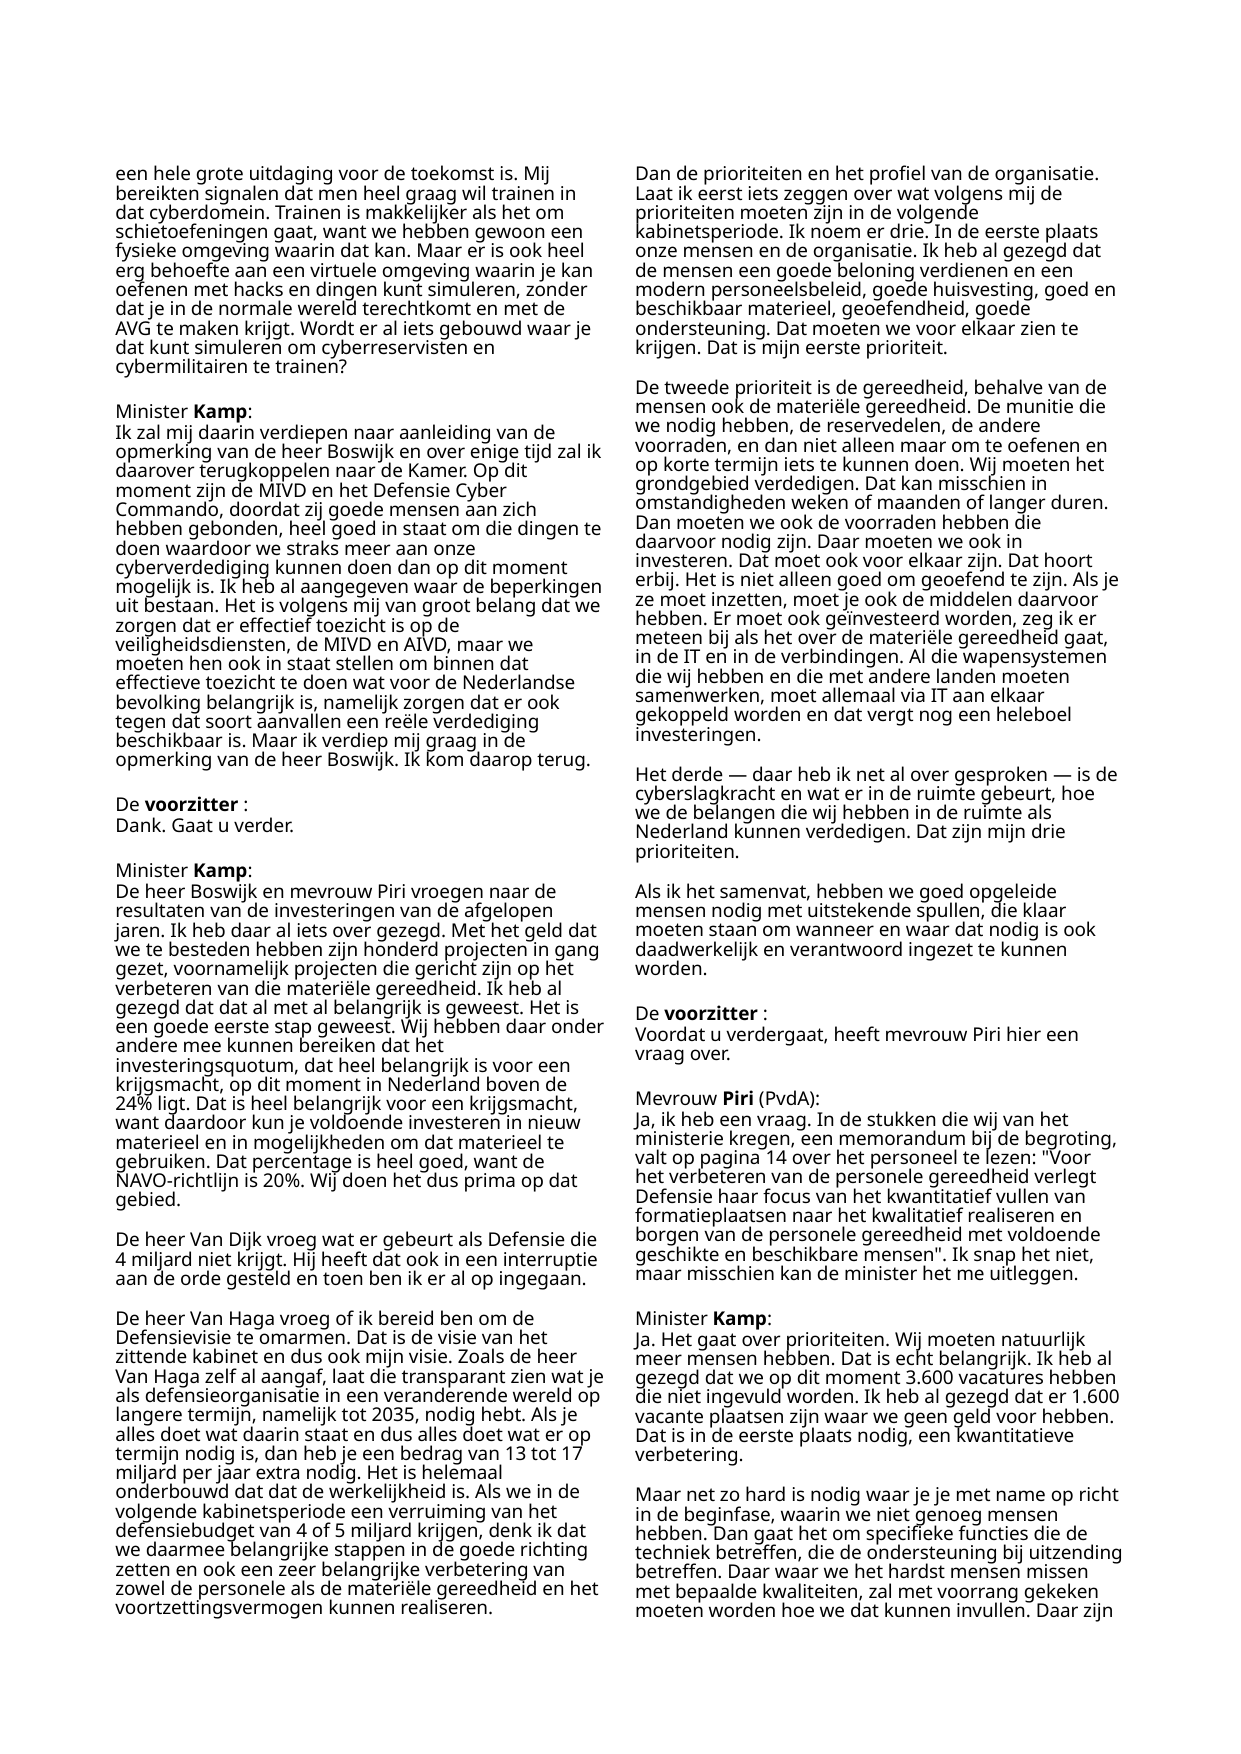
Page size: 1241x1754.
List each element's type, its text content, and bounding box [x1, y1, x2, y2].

text Maar net zo hard is nodig waar je je met name op richt in de beginfase, waarin we niet genoeg mensen hebben. Dan gaat het om specifieke functies die de techniek betreffen, die de ondersteuning bij uitzending betreffen. Daar waar we het hardst mensen missen met bepaalde kwaliteiten, zal met voorrang gekeken moeten worden hoe we dat kunnen invullen. Daar zijn [635, 1486, 1125, 1621]
text Ja, ik heb een vraag. In de stukken die wij van het ministerie kregen, een memorandum bij de begroting, valt op pagina 14 over het personeel te lezen: "Voor het verbeteren van de personele gereedheid verlegt Defensie haar focus van het kwantitatief vullen van formatieplaatsen naar het kwalitatief realiseren en borgen van de personele gereedheid met voldoende geschikte en beschikbare mensen". Ik snap het niet, maar misschien kan de minister het me uitleggen. [635, 1111, 1125, 1284]
text Dank. Gaat u verder. [115, 817, 605, 837]
text Mevrouw Piri (PvdA): [635, 1085, 1125, 1111]
text Minister Kamp: [115, 398, 605, 424]
text Ja. Het gaat over prioriteiten. Wij moeten natuurlijk meer mensen hebben. Dat is echt belangrijk. Ik heb al gezegd dat we op dit moment 3.600 vacatures hebben die niet ingevuld worden. Ik heb al gezegd dat er 1.600 vacante plaatsen zijn waar we geen geld voor hebben. Dat is in de eerste plaats nodig, een kwantitatieve verbetering. [635, 1331, 1125, 1466]
text Voordat u verdergaat, heeft mevrouw Piri hier een vraag over. [635, 1026, 1125, 1064]
text De voorzitter : [115, 792, 605, 817]
text Als ik het samenvat, hebben we goed opgeleide mensen nodig met uitstekende spullen, die klaar moeten staan om wanneer en waar dat nodig is ook daadwerkelijk en verantwoord ingezet te kunnen worden. [635, 883, 1125, 979]
text De heer Van Haga vroeg of ik bereid ben om de Defensievisie te omarmen. Dat is de visie van het zittende kabinet en dus ook mijn visie. Zoals de heer Van Haga zelf al aangaf, laat die transparant zien wat je als defensieorganisatie in een veranderende wereld op langere termijn, namelijk tot 2035, nodig hebt. Als je alles doet wat daarin staat en dus alles doet wat er op termijn nodig is, dan heb je een bedrag van 13 tot 17 miljard per jaar extra nodig. Het is helemaal onderbouwd dat dat de werkelijkheid is. Als we in de volgende kabinetsperiode een verruiming van het defensiebudget van 4 of 5 miljard krijgen, denk ik dat we daarmee belangrijke stappen in de goede richting zetten en ook een zeer belangrijke verbetering van zowel de personele als de materiële gereedheid en het voortzettingsvermogen kunnen realiseren. [115, 1310, 605, 1618]
text De heer Van Dijk vroeg wat er gebeurt als Defensie die 4 miljard niet krijgt. Hij heeft dat ook in een interruptie aan de orde gesteld en toen ben ik er al op ingegaan. [115, 1231, 605, 1289]
text een hele grote uitdaging voor de toekomst is. Mij bereikten signalen dat men heel graag wil trainen in dat cyberdomein. Trainen is makkelijker als het om schietoefeningen gaat, want we hebben gewoon een fysieke omgeving waarin dat kan. Maar er is ook heel erg behoefte aan een virtuele omgeving waarin je kan oefenen met hacks en dingen kunt simuleren, zonder dat je in de normale wereld terechtkomt en met de AVG te maken krijgt. Wordt er al iets gebouwd waar je dat kunt simuleren om cyberreservisten en cybermilitairen te trainen? [115, 165, 605, 377]
text Ik zal mij daarin verdiepen naar aanleiding van de opmerking van de heer Boswijk en over enige tijd zal ik daarover terugkoppelen naar de Kamer. Op dit moment zijn de MIVD en het Defensie Cyber Commando, doordat zij goede mensen aan zich hebben gebonden, heel goed in staat om die dingen te doen waardoor we straks meer aan onze cyberverdediging kunnen doen dan op dit moment mogelijk is. Ik heb al aangegeven waar de beperkingen uit bestaan. Het is volgens mij van groot belang dat we zorgen dat er effectief toezicht is op de veiligheidsdiensten, de MIVD en AIVD, maar we moeten hen ook in staat stellen om binnen dat effectieve toezicht te doen wat voor de Nederlandse bevolking belangrijk is, namelijk zorgen dat er ook tegen dat soort aanvallen een reële verdediging beschikbaar is. Maar ik verdiep mij graag in de opmerking van de heer Boswijk. Ik kom daarop terug. [115, 424, 605, 771]
text De heer Boswijk en mevrouw Piri vroegen naar de resultaten van de investeringen van de afgelopen jaren. Ik heb daar al iets over gezegd. Met het geld dat we te besteden hebben zijn honderd projecten in gang gezet, voornamelijk projecten die gericht zijn op het verbeteren van die materiële gereedheid. Ik heb al gezegd dat dat al met al belangrijk is geweest. Het is een goede eerste stap geweest. Wij hebben daar onder andere mee kunnen bereiken dat het investeringsquotum, dat heel belangrijk is voor een krijgsmacht, op dit moment in Nederland boven de 24% ligt. Dat is heel belangrijk voor een krijgsmacht, want daardoor kun je voldoende investeren in nieuw materieel en in mogelijkheden om dat materieel te gebruiken. Dat percentage is heel goed, want de NAVO-richtlijn is 20%. Wij doen het dus prima op dat gebied. [115, 883, 605, 1211]
text Dan de prioriteiten en het profiel van de organisatie. Laat ik eerst iets zeggen over wat volgens mij de prioriteiten moeten zijn in de volgende kabinetsperiode. Ik noem er drie. In de eerste plaats onze mensen en de organisatie. Ik heb al gezegd dat de mensen een goede beloning verdienen en een modern personeelsbeleid, goede huisvesting, goed en beschikbaar materieel, geoefendheid, goede ondersteuning. Dat moeten we voor elkaar zien te krijgen. Dat is mijn eerste prioriteit. [635, 165, 1125, 358]
text Het derde — daar heb ik net al over gesproken — is de cyberslagkracht en wat er in de ruimte gebeurt, hoe we de belangen die wij hebben in de ruimte als Nederland kunnen verdedigen. Dat zijn mijn drie prioriteiten. [635, 766, 1125, 862]
text De tweede prioriteit is de gereedheid, behalve van de mensen ook de materiële gereedheid. De munitie die we nodig hebben, de reservedelen, de andere voorraden, en dan niet alleen maar om te oefenen en op korte termijn iets te kunnen doen. Wij moeten het grondgebied verdedigen. Dat kan misschien in omstandigheden weken of maanden of langer duren. Dan moeten we ook de voorraden hebben die daarvoor nodig zijn. Daar moeten we ook in investeren. Dat moet ook voor elkaar zijn. Dat hoort erbij. Het is niet alleen goed om geoefend te zijn. Als je ze moet inzetten, moet je ook de middelen daarvoor hebben. Er moet ook geïnvesteerd worden, zeg ik er meteen bij als het over de materiële gereedheid gaat, in de IT en in de verbindingen. Al die wapensystemen die wij hebben en die met andere landen moeten samenwerken, moet allemaal via IT aan elkaar gekoppeld worden en dat vergt nog een heleboel investeringen. [635, 379, 1125, 745]
text De voorzitter : [635, 1000, 1125, 1026]
text Minister Kamp: [635, 1305, 1125, 1331]
text Minister Kamp: [115, 857, 605, 883]
